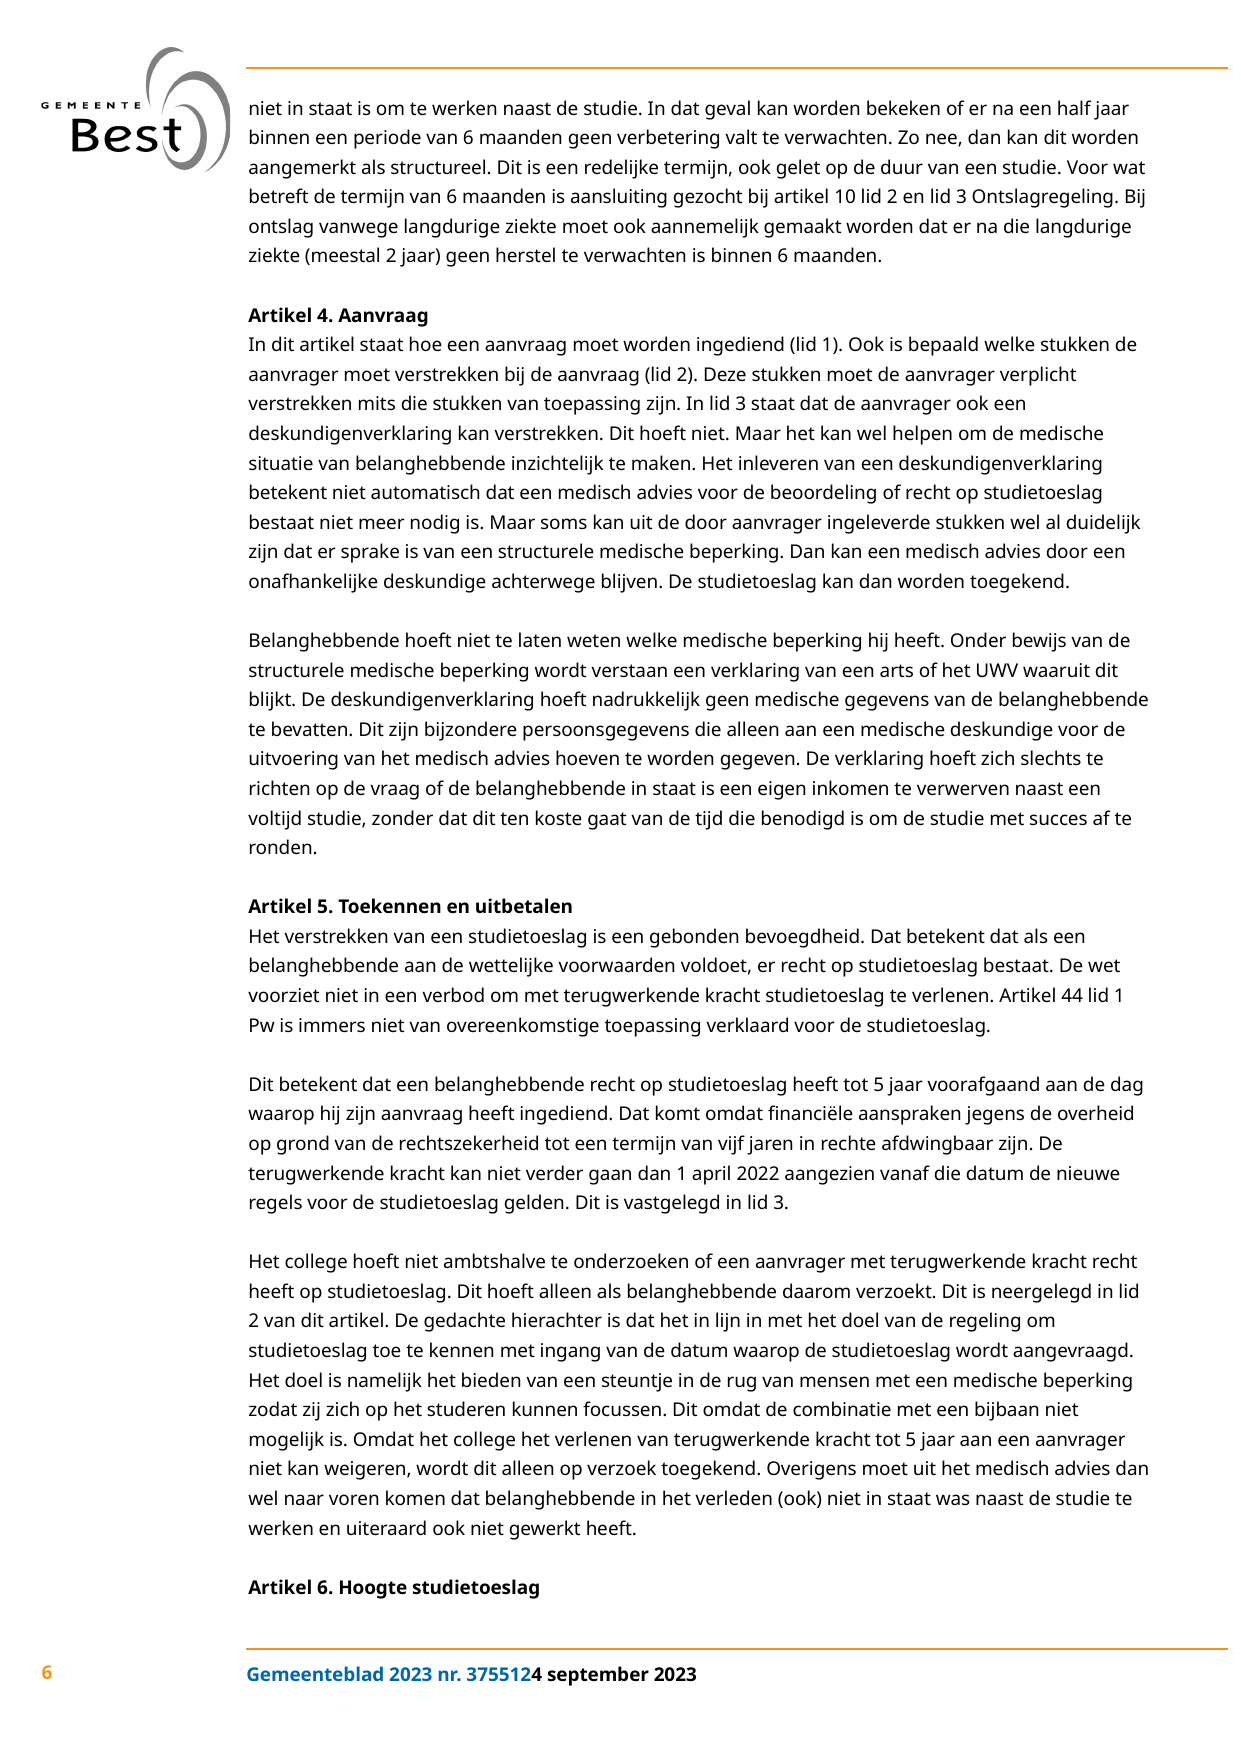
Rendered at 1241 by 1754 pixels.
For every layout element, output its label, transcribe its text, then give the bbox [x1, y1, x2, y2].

text Artikel 6. Hoogte studietoeslag [248, 1574, 1152, 1600]
text Het college hoeft niet ambtshalve te onderzoeken of een aanvrager met terugwerkende kracht recht heeft op studietoeslag. Dit hoeft alleen als belanghebbende daarom verzoekt. Dit is neergelegd in lid 2 van dit artikel. De gedachte hierachter is dat het in lijn in met het doel van de regeling om studietoeslag toe te kennen met ingang van de datum waarop de studietoeslag wordt aangevraagd. Het doel is namelijk het bieden van een steuntje in de rug van mensen met een medische beperking zodat zij zich op het studeren kunnen focussen. Dit omdat de combinatie met een bijbaan niet mogelijk is. Omdat het college het verlenen van terugwerkende kracht tot 5 jaar aan een aanvrager niet kan weigeren, wordt dit alleen op verzoek toegekend. Overigens moet uit het medisch advies dan wel naar voren komen dat belanghebbende in het verleden (ook) niet in staat was naast de studie te werken en uiteraard ook niet gewerkt heeft. [248, 1248, 1152, 1541]
text niet in staat is om te werken naast de studie. In dat geval kan worden bekeken of er na een half jaar binnen een periode van 6 maanden geen verbetering valt te verwachten. Zo nee, dan kan dit worden aangemerkt als structureel. Dit is een redelijke termijn, ook gelet op de duur van een studie. Voor wat betreft de termijn van 6 maanden is aansluiting gezocht bij artikel 10 lid 2 en lid 3 Ontslagregeling. Bij ontslag vanwege langdurige ziekte moet ook aannemelijk gemaakt worden dat er na die langdurige ziekte (meestal 2 jaar) geen herstel te verwachten is binnen 6 maanden. [248, 95, 1152, 268]
text Dit betekent dat een belanghebbende recht op studietoeslag heeft tot 5 jaar voorafgaand aan de dag waarop hij zijn aanvraag heeft ingediend. Dat komt omdat financiële aanspraken jegens de overheid op grond van de rechtszekerheid tot een termijn van vijf jaren in rechte afdwingbaar zijn. De terugwerkende kracht kan niet verder gaan dan 1 april 2022 aangezien vanaf die datum de nieuwe regels voor de studietoeslag gelden. Dit is vastgelegd in lid 3. [248, 1071, 1152, 1215]
picture [41, 47, 231, 172]
text In dit artikel staat hoe een aanvraag moet worden ingediend (lid 1). Ook is bepaald welke stukken de aanvrager moet verstrekken bij de aanvraag (lid 2). Deze stukken moet de aanvrager verplicht verstrekken mits die stukken van toepassing zijn. In lid 3 staat dat de aanvrager ook een deskundigenverklaring kan verstrekken. Dit hoeft niet. Maar het kan wel helpen om de medische situatie van belanghebbende inzichtelijk te maken. Het inleveren van een deskundigenverklaring betekent niet automatisch dat een medisch advies voor de beoordeling of recht op studietoeslag bestaat niet meer nodig is. Maar soms kan uit de door aanvrager ingeleverde stukken wel al duidelijk zijn dat er sprake is van een structurele medische beperking. Dan kan een medisch advies door een onafhankelijke deskundige achterwege blijven. De studietoeslag kan dan worden toegekend. [248, 331, 1152, 594]
text Artikel 4. Aanvraag [248, 302, 1152, 328]
text Het verstrekken van een studietoeslag is een gebonden bevoegdheid. Dat betekent dat als een belanghebbende aan de wettelijke voorwaarden voldoet, er recht op studietoeslag bestaat. De wet voorziet niet in een verbod om met terugwerkende kracht studietoeslag te verlenen. Artikel 44 lid 1 Pw is immers niet van overeenkomstige toepassing verklaard voor de studietoeslag. [248, 923, 1152, 1038]
text Artikel 5. Toekennen en uitbetalen [248, 893, 1152, 919]
text Belanghebbende hoeft niet te laten weten welke medische beperking hij heeft. Onder bewijs van de structurele medische beperking wordt verstaan een verklaring van een arts of het UWV waaruit dit blijkt. De deskundigenverklaring hoeft nadrukkelijk geen medische gegevens van de belanghebbende te bevatten. Dit zijn bijzondere persoonsgegevens die alleen aan een medische deskundige voor de uitvoering van het medisch advies hoeven te worden gegeven. De verklaring hoeft zich slechts te richten op de vraag of de belanghebbende in staat is een eigen inkomen te verwerven naast een voltijd studie, zonder dat dit ten koste gaat van de tijd die benodigd is om de studie met succes af te ronden. [248, 627, 1152, 860]
